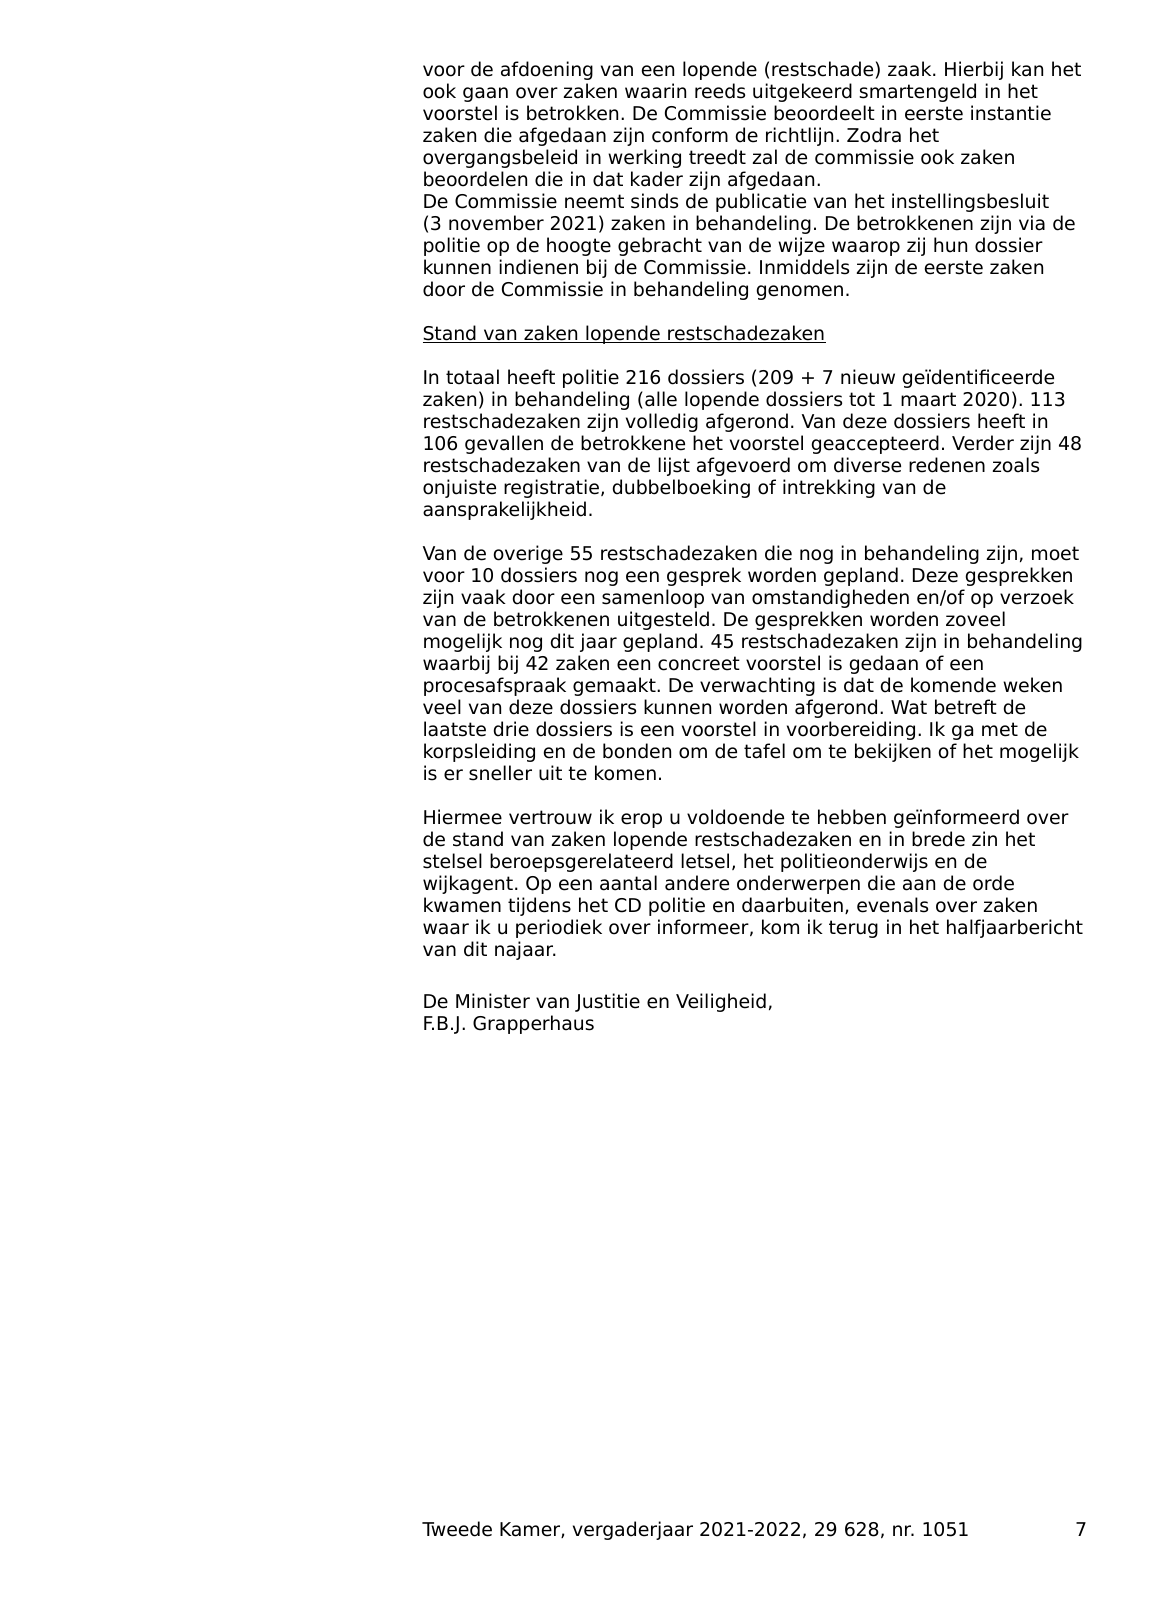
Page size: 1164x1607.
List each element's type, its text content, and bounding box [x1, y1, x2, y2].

text De Minister van Justitie en Veiligheid, F.B.J. Grapperhaus [422, 991, 1087, 1035]
text Van de overige 55 restschadezaken die nog in behandeling zijn, moet voor 10 dossiers nog een gesprek worden gepland. Deze gesprekken zijn vaak door een samenloop van omstandigheden en/of op verzoek van de betrokkenen uitgesteld. De gesprekken worden zoveel mogelijk nog dit jaar gepland. 45 restschadezaken zijn in behandeling waarbij bij 42 zaken een concreet voorstel is gedaan of een procesafspraak gemaakt. De verwachting is dat de komende weken veel van deze dossiers kunnen worden afgerond. Wat betreft de laatste drie dossiers is een voorstel in voorbereiding. Ik ga met de korpsleiding en de bonden om de tafel om te bekijken of het mogelijk is er sneller uit te komen. [422, 543, 1087, 785]
text In totaal heeft politie 216 dossiers (209 + 7 nieuw geïdentificeerde zaken) in behandeling (alle lopende dossiers tot 1 maart 2020). 113 restschadezaken zijn volledig afgerond. Van deze dossiers heeft in 106 gevallen de betrokkene het voorstel geaccepteerd. Verder zijn 48 restschadezaken van de lijst afgevoerd om diverse redenen zoals onjuiste registratie, dubbelboeking of intrekking van de aansprakelijkheid. [422, 367, 1087, 521]
subtitle Stand van zaken lopende restschadezaken [422, 323, 1087, 345]
text voor de afdoening van een lopende (restschade) zaak. Hierbij kan het ook gaan over zaken waarin reeds uitgekeerd smartengeld in het voorstel is betrokken. De Commissie beoordeelt in eerste instantie zaken die afgedaan zijn conform de richtlijn. Zodra het overgangsbeleid in werking treedt zal de commissie ook zaken beoordelen die in dat kader zijn afgedaan. [422, 59, 1087, 191]
text De Commissie neemt sinds de publicatie van het instellingsbesluit (3 november 2021) zaken in behandeling. De betrokkenen zijn via de politie op de hoogte gebracht van de wijze waarop zij hun dossier kunnen indienen bij de Commissie. Inmiddels zijn de eerste zaken door de Commissie in behandeling genomen. [422, 191, 1087, 301]
text Hiermee vertrouw ik erop u voldoende te hebben geïnformeerd over de stand van zaken lopende restschadezaken en in brede zin het stelsel beroepsgerelateerd letsel, het politieonderwijs en de wijkagent. Op een aantal andere onderwerpen die aan de orde kwamen tijdens het CD politie en daarbuiten, evenals over zaken waar ik u periodiek over informeer, kom ik terug in het halfjaarbericht van dit najaar. [422, 807, 1087, 961]
